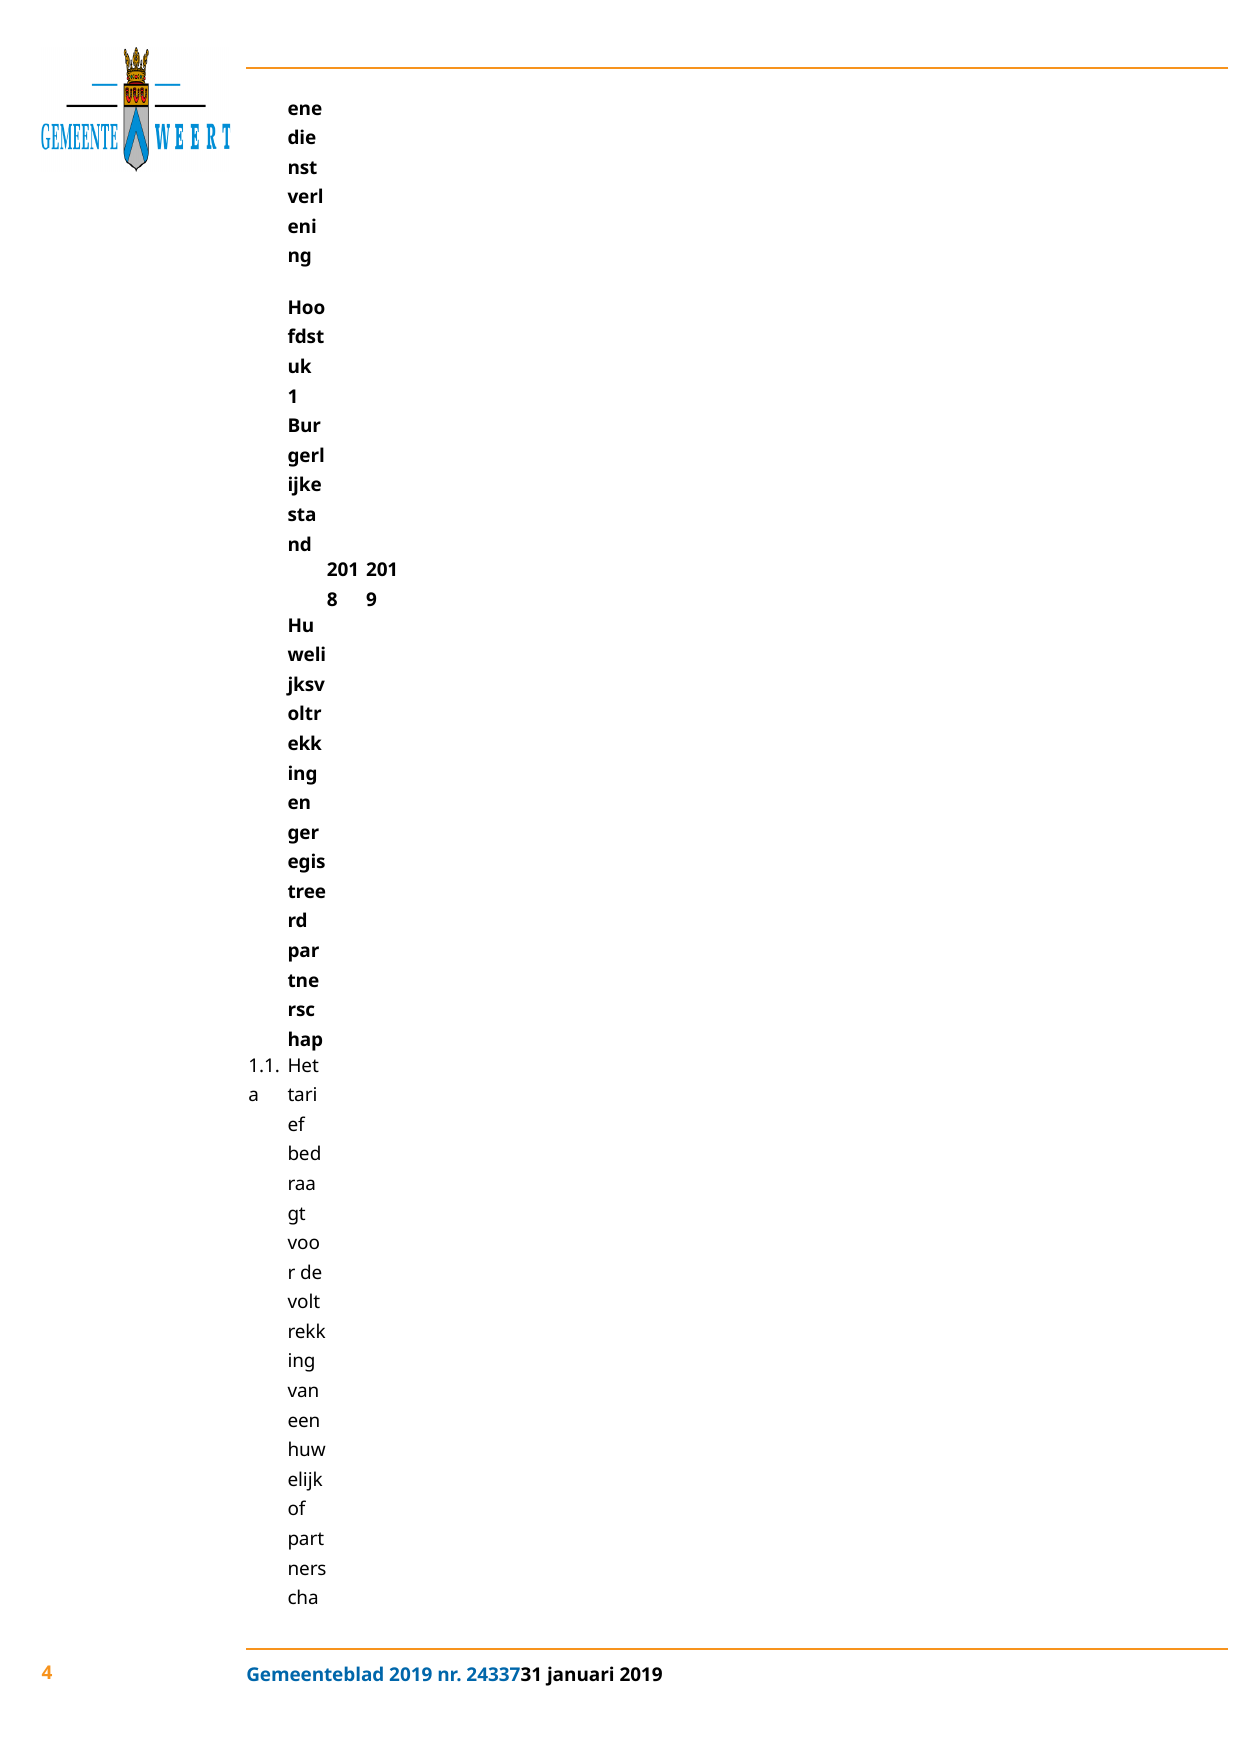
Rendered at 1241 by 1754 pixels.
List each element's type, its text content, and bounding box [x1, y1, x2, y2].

table_cell [366, 612, 405, 1052]
table_cell [327, 612, 366, 1052]
table_cell 2019 [366, 557, 405, 612]
table_cell [248, 294, 287, 557]
table_cell [327, 1052, 366, 1610]
table_cell [405, 557, 444, 612]
table_cell [405, 612, 444, 1052]
table_header [327, 95, 366, 268]
table_cell [366, 269, 405, 294]
table_cell 1.1.a [248, 1052, 287, 1610]
table_cell [405, 1052, 444, 1610]
table_cell [248, 557, 287, 612]
table_header [366, 95, 405, 268]
table_cell [327, 269, 366, 294]
table_cell 2018 [327, 557, 366, 612]
table_cell [248, 269, 287, 294]
table_cell [366, 294, 405, 557]
table_cell [287, 269, 327, 294]
table_header ene dienstverlening [287, 95, 327, 268]
table_cell [287, 557, 327, 612]
table_cell Huwelijksvoltrekking en geregistreerd partnerschap [287, 612, 327, 1052]
table_cell [248, 612, 287, 1052]
table_header [248, 95, 287, 268]
table_cell [366, 1052, 405, 1610]
table_cell [327, 294, 366, 557]
picture [41, 47, 231, 172]
table_cell Hoofdstuk 1 Burgerlijke stand [287, 294, 327, 557]
table_cell Het tarief bedraagt voor de voltrekking van een huwelijk of partnerscha [287, 1052, 327, 1610]
